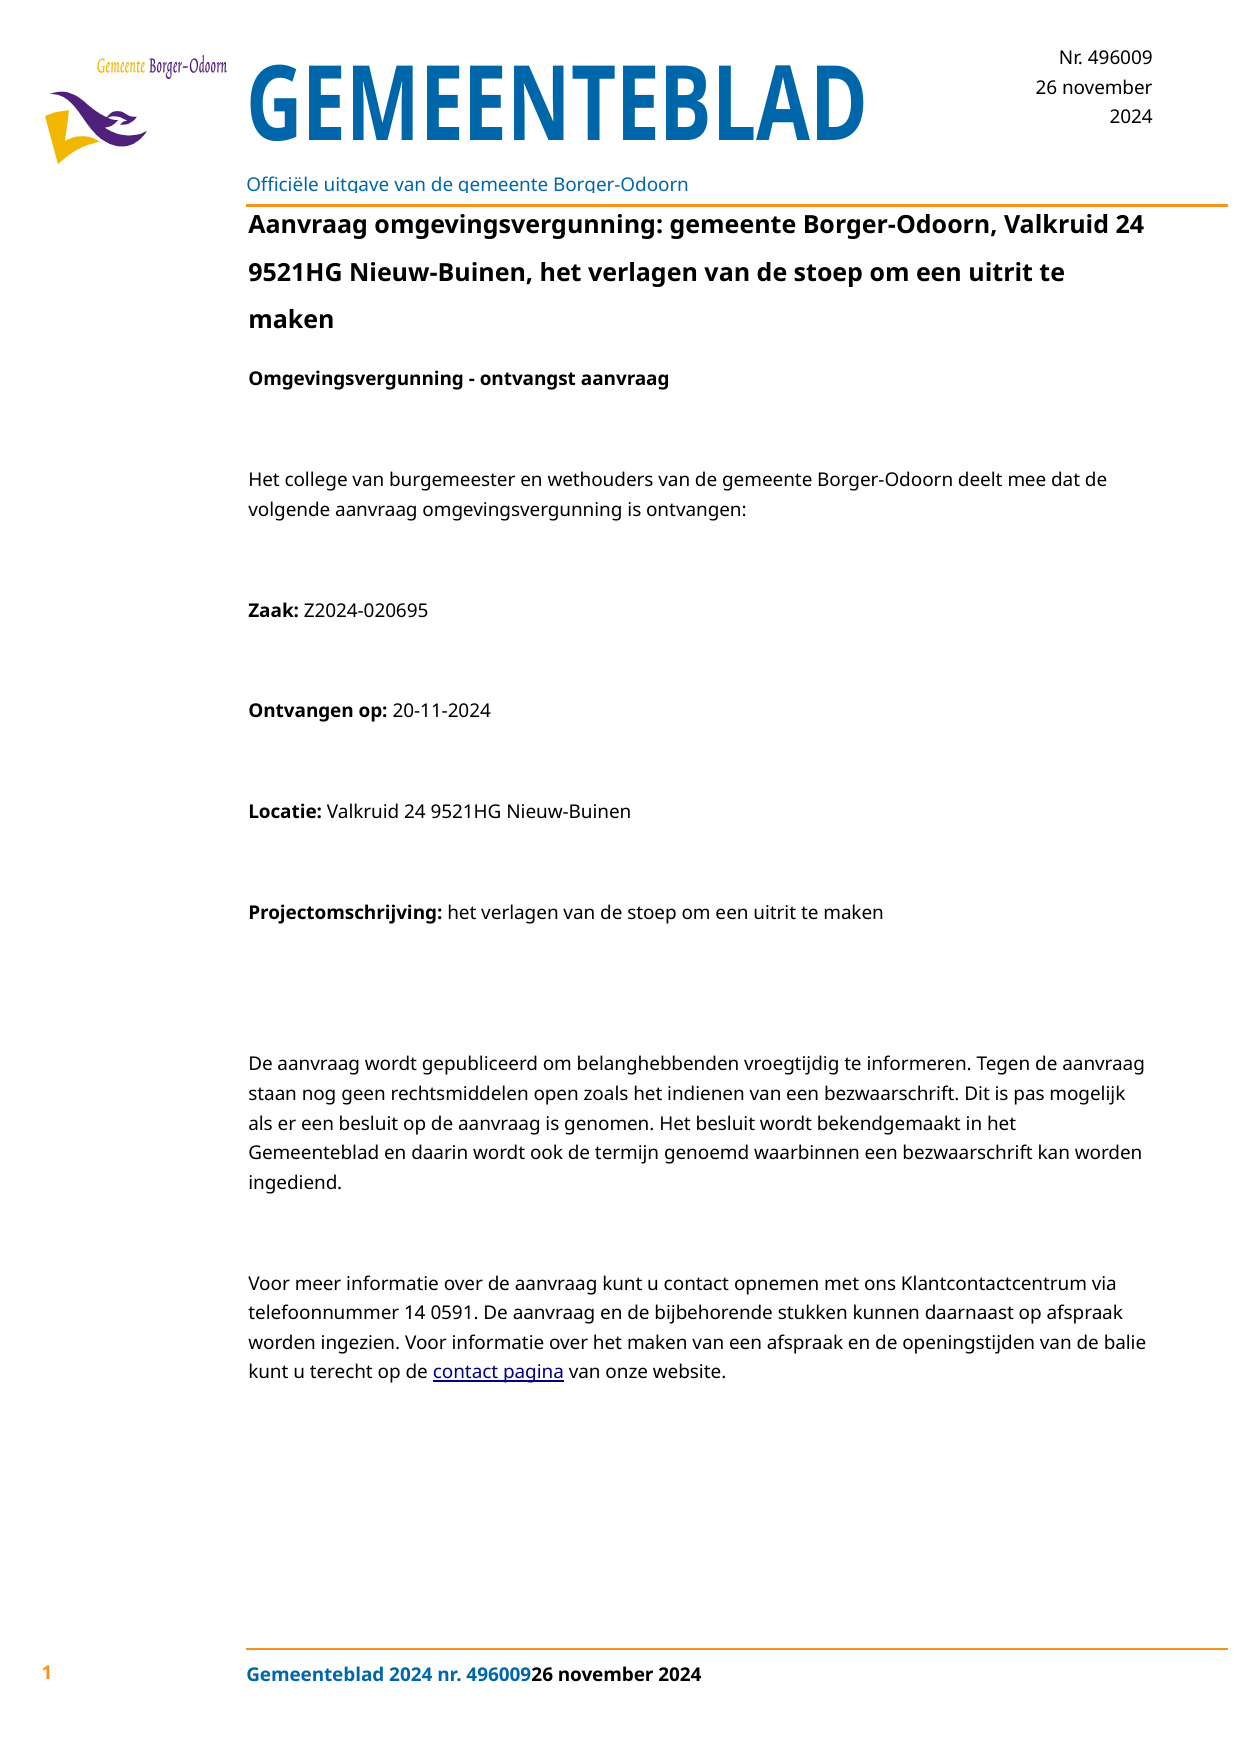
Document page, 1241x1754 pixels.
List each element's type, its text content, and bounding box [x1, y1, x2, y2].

text Aanvraag omgevingsvergunning: gemeente Borger-Odoorn, Valkruid 24 9521HG Nieuw-Buinen, het verlagen van de stoep om een uitrit te maken [248, 207, 1152, 336]
text De aanvraag wordt gepubliceerd om belanghebbenden vroegtijdig te informeren. Tegen de aanvraag staan nog geen rechtsmiddelen open zoals het indienen van een bezwaarschrift. Dit is pas mogelijk als er een besluit op de aanvraag is genomen. Het besluit wordt bekendgemaakt in het Gemeenteblad en daarin wordt ook de termijn genoemd waarbinnen een bezwaarschrift kan worden ingediend. [248, 1051, 1152, 1194]
text Het college van burgemeester en wethouders van de gemeente Borger-Odoorn deelt mee dat de volgende aanvraag omgevingsvergunning is ontvangen: [248, 466, 1152, 522]
text Ontvangen op: 20-11-2024 [248, 698, 1152, 723]
text Zaak: Z2024-020695 [248, 597, 1152, 622]
text Omgevingsvergunning - ontvangst aanvraag [248, 366, 1152, 391]
text Locatie: Valkruid 24 9521HG Nieuw-Buinen [248, 798, 1152, 824]
picture [41, 47, 231, 172]
text Voor meer informatie over de aanvraag kunt u contact opnemen met ons Klantcontactcentrum via telefoonnummer 14 0591. De aanvraag en de bijbehorende stukken kunnen daarnaast op afspraak worden ingezien. Voor informatie over het maken van een afspraak en de openingstijden van de balie kunt u terecht op de contact pagina van onze website. [248, 1270, 1152, 1384]
text Projectomschrijving: het verlagen van de stoep om een uitrit te maken [248, 899, 1152, 925]
